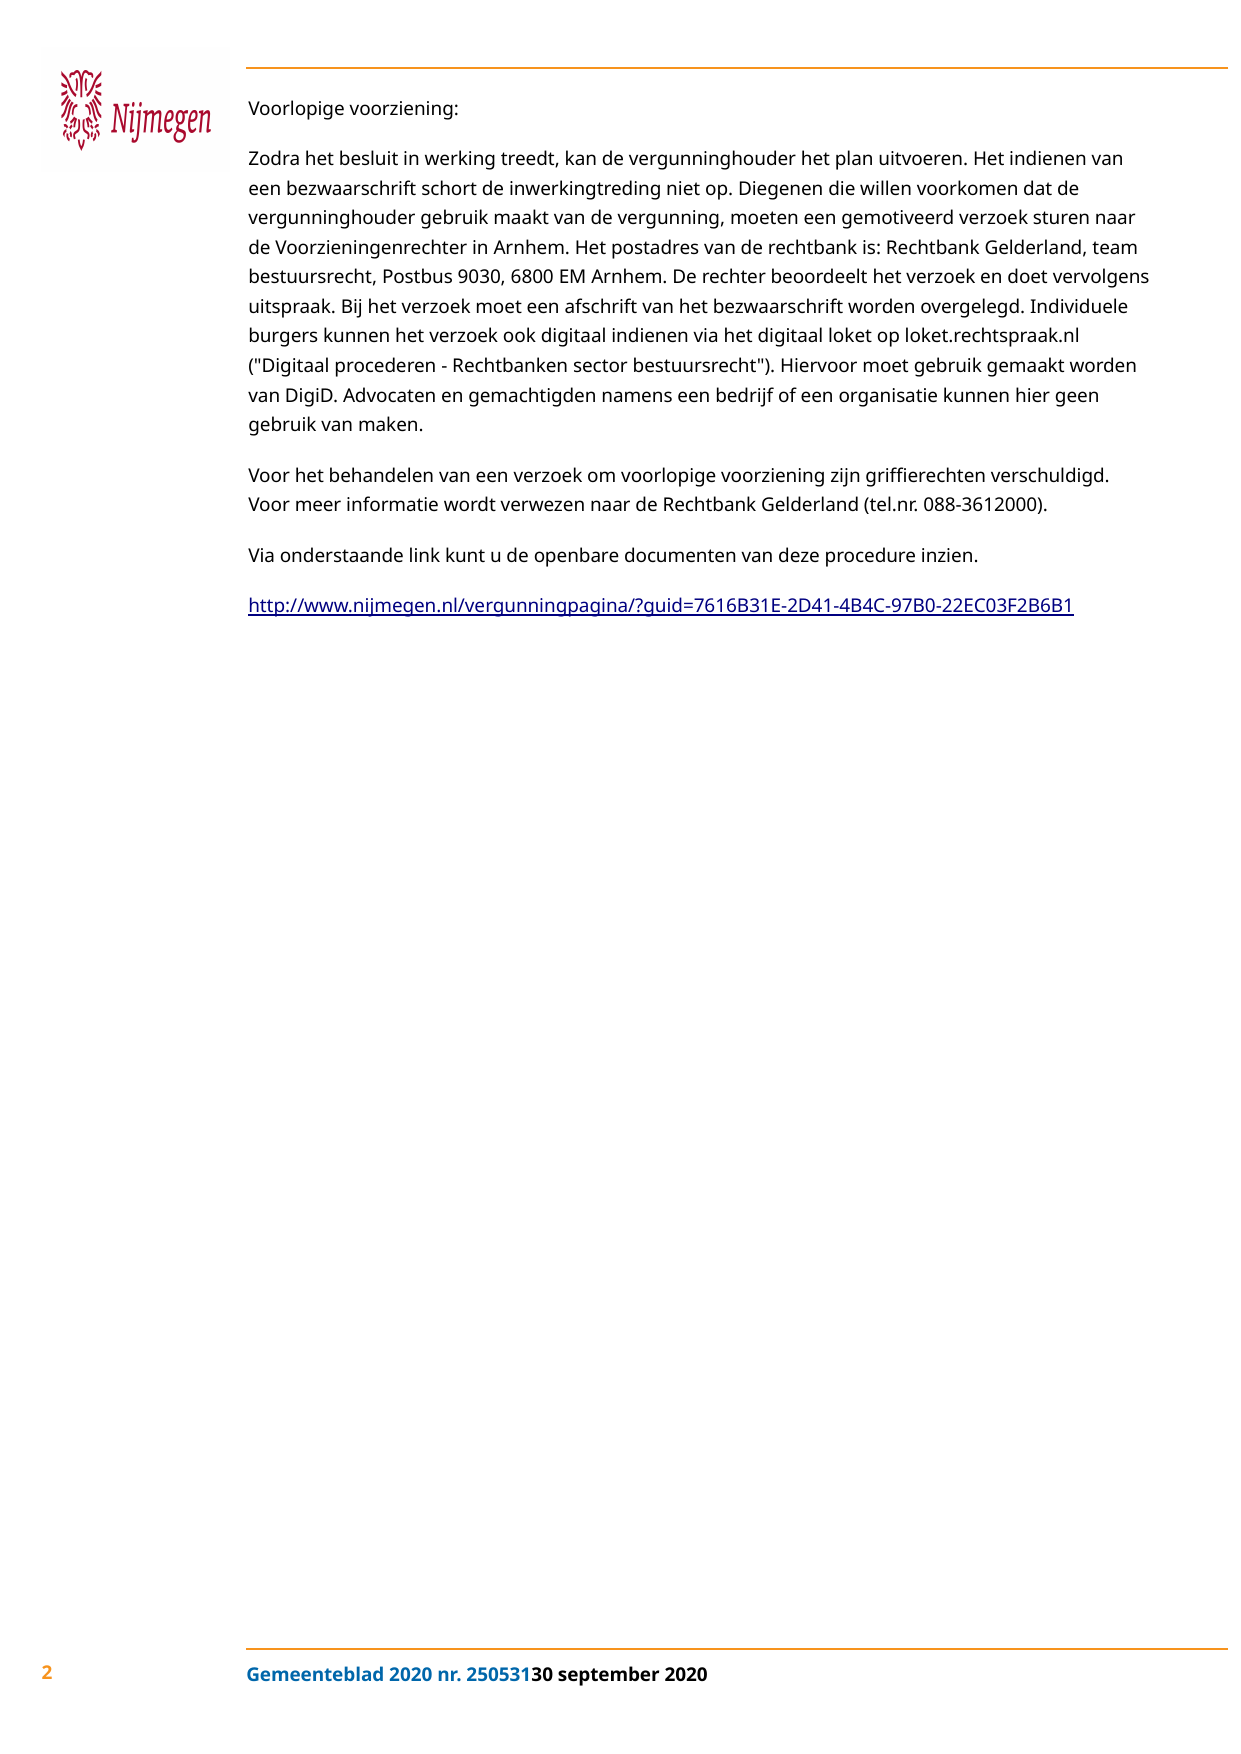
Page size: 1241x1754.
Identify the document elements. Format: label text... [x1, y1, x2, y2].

text http://www.nijmegen.nl/vergunningpagina/?guid=7616B31E-2D41-4B4C-97B0-22EC03F2B6B1 [248, 592, 1152, 618]
text Voor het behandelen van een verzoek om voorlopige voorziening zijn griffierechten verschuldigd. Voor meer informatie wordt verwezen naar de Rechtbank Gelderland (tel.nr. 088-3612000). [248, 462, 1152, 517]
text Voorlopige voorziening: [248, 95, 1152, 121]
text Zodra het besluit in werking treedt, kan de vergunninghouder het plan uitvoeren. Het indienen van een bezwaarschrift schort de inwerkingtreding niet op. Diegenen die willen voorkomen dat de vergunninghouder gebruik maakt van de vergunning, moeten een gemotiveerd verzoek sturen naar de Voorzieningenrechter in Arnhem. Het postadres van de rechtbank is: Rechtbank Gelderland, team bestuursrecht, Postbus 9030, 6800 EM Arnhem. De rechter beoordeelt het verzoek en doet vervolgens uitspraak. Bij het verzoek moet een afschrift van het bezwaarschrift worden overgelegd. Individuele burgers kunnen het verzoek ook digitaal indienen via het digitaal loket op loket.rechtspraak.nl ("Digitaal procederen - Rechtbanken sector bestuursrecht"). Hiervoor moet gebruik gemaakt worden van DigiD. Advocaten en gemachtigden namens een bedrijf of een organisatie kunnen hier geen gebruik van maken. [248, 145, 1152, 437]
picture [41, 47, 231, 172]
text Via onderstaande link kunt u de openbare documenten van deze procedure inzien. [248, 542, 1152, 568]
